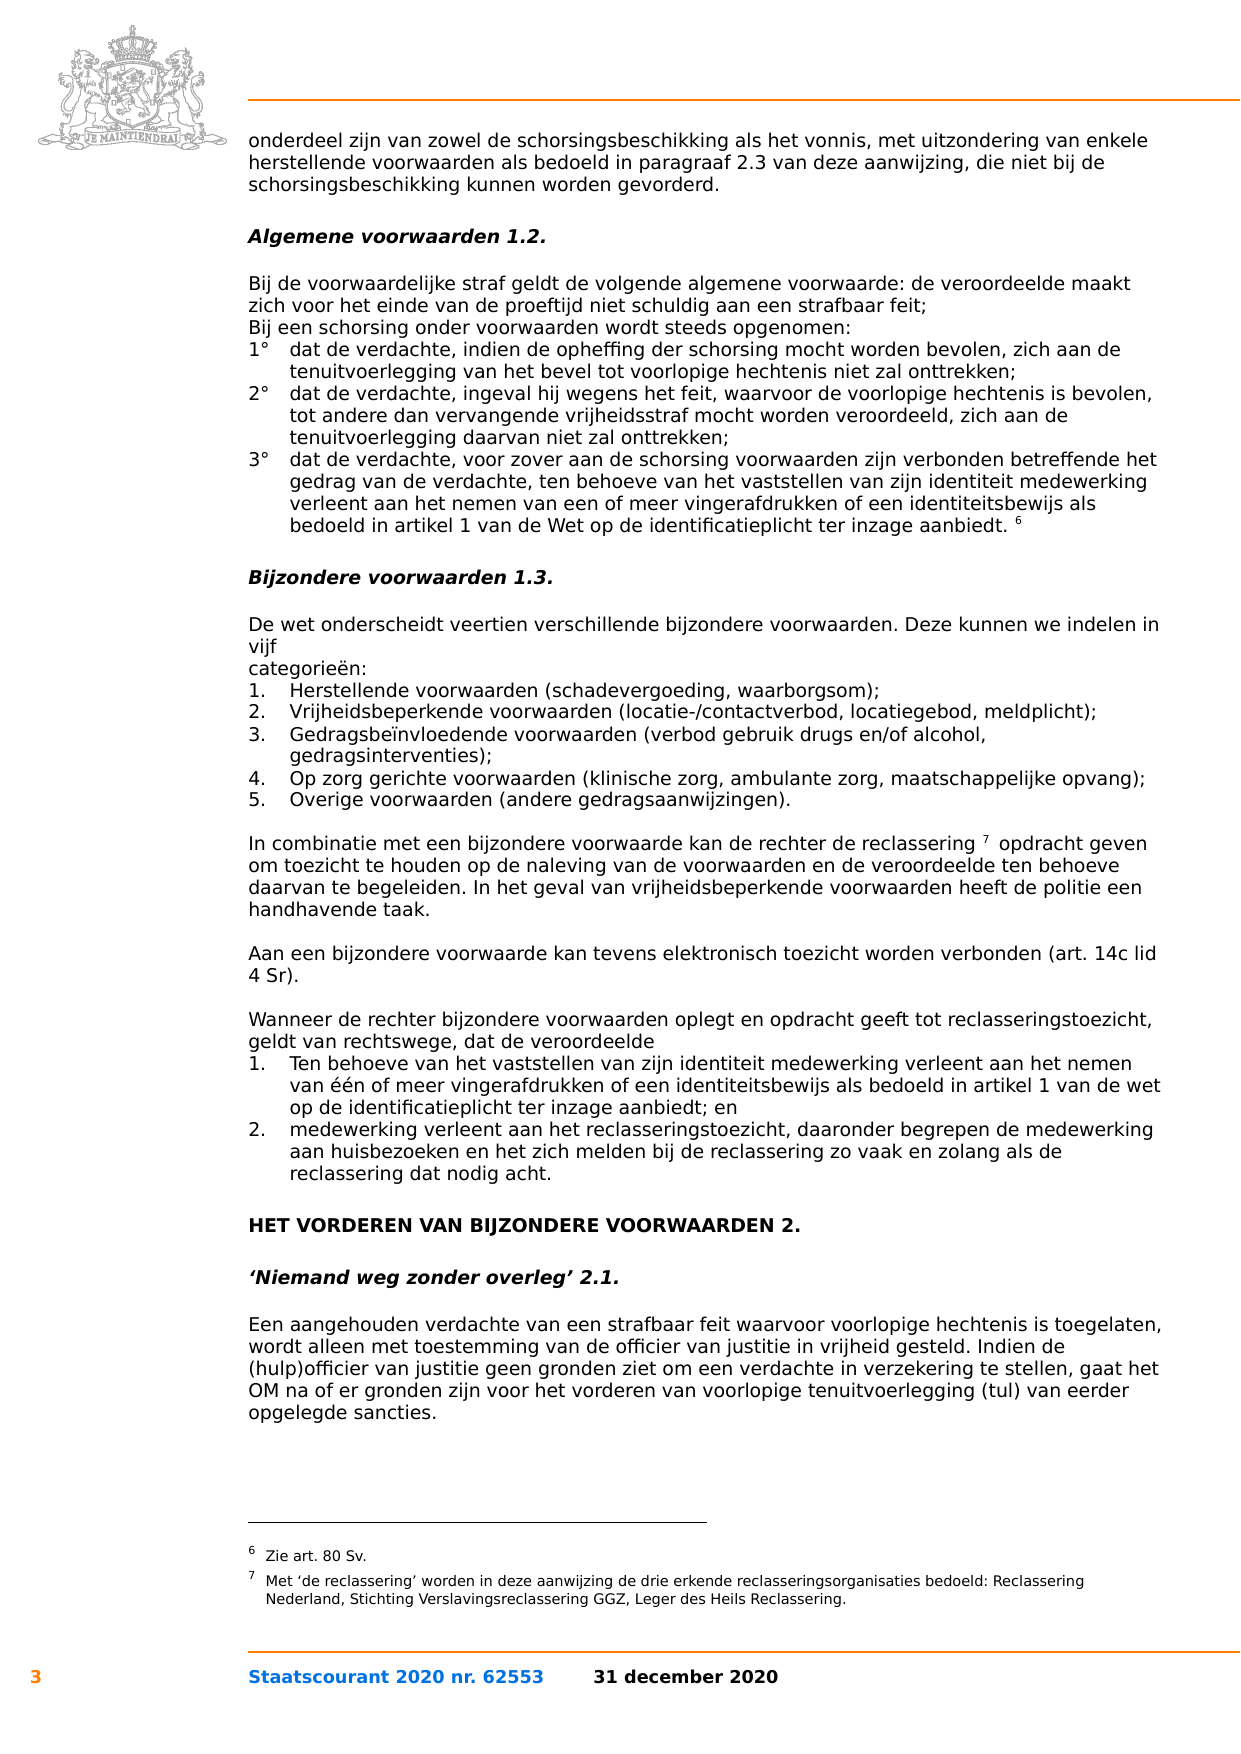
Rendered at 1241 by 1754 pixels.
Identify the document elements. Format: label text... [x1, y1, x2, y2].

text 1° dat de verdachte, indien de opheffing der schorsing mocht worden bevolen, zich aan de tenuitvoerlegging van het bevel tot voorlopige hechtenis niet zal onttrekken; [248, 339, 1163, 383]
text De wet onderscheidt veertien verschillende bijzondere voorwaarden. Deze kunnen we indelen in vijf [248, 613, 1163, 657]
text 2. medewerking verleent aan het reclasseringstoezicht, daaronder begrepen de medewerking aan huisbezoeken en het zich melden bij de reclassering zo vaak en zolang als de reclassering dat nodig acht. [248, 1119, 1163, 1185]
text Aan een bijzondere voorwaarde kan tevens elektronisch toezicht worden verbonden (art. 14c lid 4 Sr). [248, 943, 1163, 987]
text Zie art. 80 Sv. [248, 1544, 1163, 1566]
text Wanneer de rechter bijzondere voorwaarden oplegt en opdracht geeft tot reclasseringstoezicht, geldt van rechtswege, dat de veroordeelde [248, 1009, 1163, 1053]
subtitle Bijzondere voorwaarden 1.3. [248, 567, 1163, 588]
text 3. Gedragsbeïnvloedende voorwaarden (verbod gebruik drugs en/of alcohol, gedragsinterventies); [248, 723, 1163, 767]
text onderdeel zijn van zowel de schorsingsbeschikking als het vonnis, met uitzondering van enkele herstellende voorwaarden als bedoeld in paragraaf 2.3 van deze aanwijzing, die niet bij de schorsingsbeschikking kunnen worden gevorderd. [248, 130, 1163, 196]
text 3° dat de verdachte, voor zover aan de schorsing voorwaarden zijn verbonden betreffende het gedrag van de verdachte, ten behoeve van het vaststellen van zijn identiteit medewerking verleent aan het nemen van een of meer vingerafdrukken of een identiteitsbewijs als bedoeld in artikel 1 van de Wet op de identificatieplicht ter inzage aanbiedt. [248, 449, 1163, 537]
text 1. Ten behoeve van het vaststellen van zijn identiteit medewerking verleent aan het nemen van één of meer vingerafdrukken of een identiteitsbewijs als bedoeld in artikel 1 van de wet op de identificatieplicht ter inzage aanbiedt; en [248, 1053, 1163, 1119]
subtitle Algemene voorwaarden 1.2. [248, 226, 1163, 248]
picture [38, 25, 227, 150]
text Bij de voorwaardelijke straf geldt de volgende algemene voorwaarde: de veroordeelde maakt zich voor het einde van de proeftijd niet schuldig aan een strafbaar feit; [248, 273, 1163, 317]
text In combinatie met een bijzondere voorwaarde kan de rechter de reclassering opdracht geven om toezicht te houden op de naleving van de voorwaarden en de veroordeelde ten behoeve daarvan te begeleiden. In het geval van vrijheidsbeperkende voorwaarden heeft de politie een handhavende taak. [248, 833, 1163, 921]
text 2° dat de verdachte, ingeval hij wegens het feit, waarvoor de voorlopige hechtenis is bevolen, tot andere dan vervangende vrijheidsstraf mocht worden veroordeeld, zich aan de tenuitvoerlegging daarvan niet zal onttrekken; [248, 383, 1163, 449]
subtitle HET VORDEREN VAN BIJZONDERE VOORWAARDEN 2. [248, 1215, 1163, 1237]
text Met ‘de reclassering’ worden in deze aanwijzing de drie erkende reclasseringsorganisaties bedoeld: Reclassering Nederland, Stichting Verslavingsreclassering GGZ, Leger des Heils Reclassering. [248, 1569, 1163, 1608]
text categorieën: [248, 657, 1163, 679]
subtitle ‘Niemand weg zonder overleg’ 2.1. [248, 1267, 1163, 1289]
text 1. Herstellende voorwaarden (schadevergoeding, waarborgsom); [248, 679, 1163, 701]
text 5. Overige voorwaarden (andere gedragsaanwijzingen). [248, 789, 1163, 811]
text Een aangehouden verdachte van een strafbaar feit waarvoor voorlopige hechtenis is toegelaten, wordt alleen met toestemming van de officier van justitie in vrijheid gesteld. Indien de (hulp)officier van justitie geen gronden ziet om een verdachte in verzekering te stellen, gaat het OM na of er gronden zijn voor het vorderen van voorlopige tenuitvoerlegging (tul) van eerder opgelegde sancties. [248, 1314, 1163, 1423]
text 2. Vrijheidsbeperkende voorwaarden (locatie-/contactverbod, locatiegebod, meldplicht); [248, 701, 1163, 723]
text 4. Op zorg gerichte voorwaarden (klinische zorg, ambulante zorg, maatschappelijke opvang); [248, 767, 1163, 789]
text Bij een schorsing onder voorwaarden wordt steeds opgenomen: [248, 317, 1163, 339]
